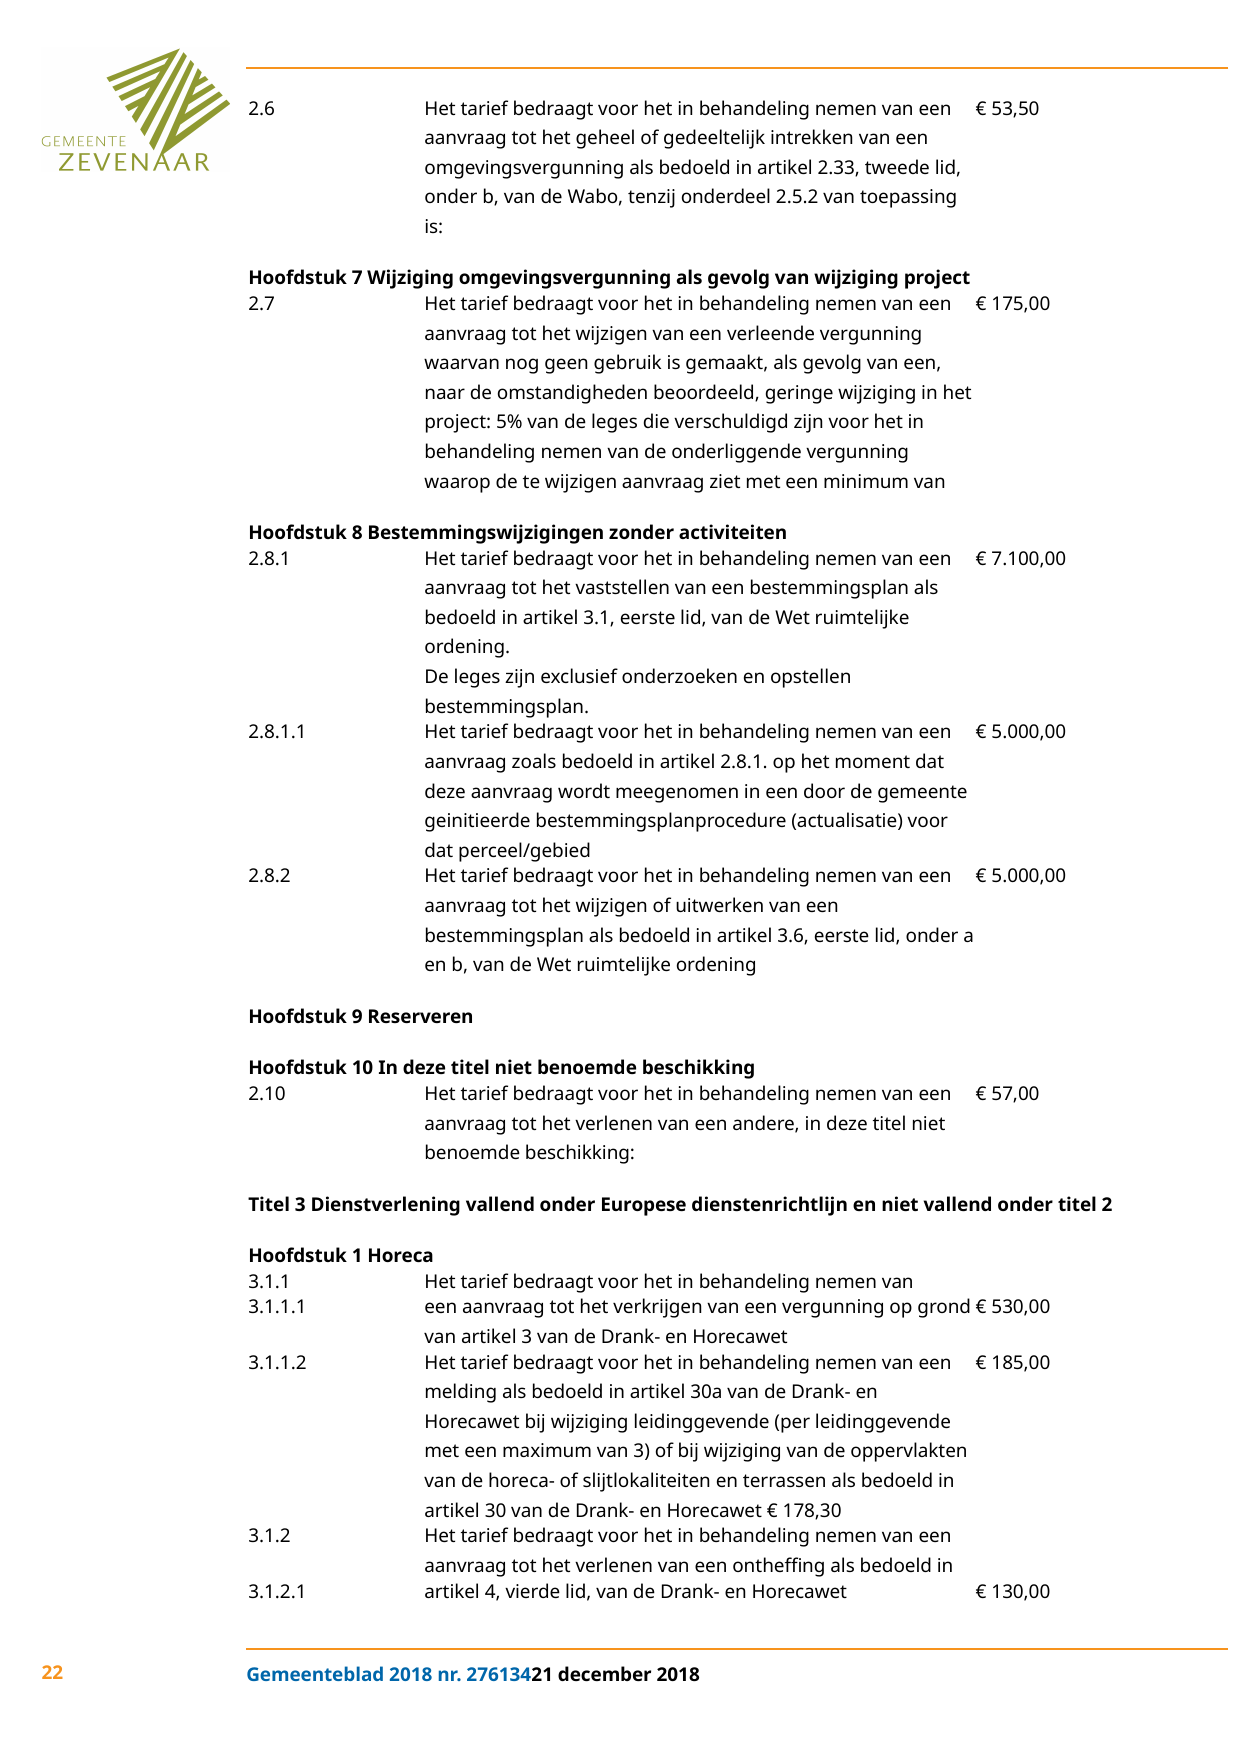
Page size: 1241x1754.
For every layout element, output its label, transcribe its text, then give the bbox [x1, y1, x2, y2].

table_cell € 7.100,00 [975, 545, 1152, 719]
table_cell Het tarief bedraagt voor het in behandeling nemen van een aanvraag tot het geheel of gedeeltelijk intrekken van een omgevingsvergunning als bedoeld in artikel 2.33, tweede lid, onder b, van de Wabo, tenzij onderdeel 2.5.2 van toepassing is: [424, 95, 975, 239]
table_cell artikel 4, vierde lid, van de Drank- en Horecawet [424, 1578, 975, 1604]
table_cell [248, 239, 1152, 264]
table_cell [248, 1029, 424, 1054]
table_cell 3.1.2 [248, 1523, 424, 1578]
table_cell 2.8.1 [248, 545, 424, 719]
table_cell Het tarief bedraagt voor het in behandeling nemen van een aanvraag tot het verlenen van een andere, in deze titel niet benoemde beschikking: [424, 1080, 975, 1165]
table_cell [248, 494, 1152, 519]
table_cell 2.8.2 [248, 863, 424, 977]
table_cell een aanvraag tot het verkrijgen van een vergunning op grond van artikel 3 van de Drank- en Horecawet [424, 1294, 975, 1349]
table_cell 2.6 [248, 95, 424, 239]
table_cell Hoofdstuk 8 Bestemmingswijzigingen zonder activiteiten [248, 519, 1152, 545]
table_cell [424, 1029, 975, 1054]
table_cell 2.7 [248, 290, 424, 493]
table_cell € 530,00 [975, 1294, 1152, 1349]
table_cell Het tarief bedraagt voor het in behandeling nemen van een aanvraag tot het wijzigen van een verleende vergunning waarvan nog geen gebruik is gemaakt, als gevolg van een, naar de omstandigheden beoordeeld, geringe wijziging in het project: 5% van de leges die verschuldigd zijn voor het in behandeling nemen van de onderliggende vergunning waarop de te wijzigen aanvraag ziet met een minimum van [424, 290, 975, 493]
table_cell € 5.000,00 [975, 719, 1152, 863]
table_cell € 5.000,00 [975, 863, 1152, 977]
table_cell Het tarief bedraagt voor het in behandeling nemen van een aanvraag tot het verlenen van een ontheffing als bedoeld in [424, 1523, 975, 1578]
table_cell [975, 1029, 1152, 1054]
table_cell Het tarief bedraagt voor het in behandeling nemen van een aanvraag zoals bedoeld in artikel 2.8.1. op het moment dat deze aanvraag wordt meegenomen in een door de gemeente geinitieerde bestemmingsplanprocedure (actualisatie) voor dat perceel/gebied [424, 719, 975, 863]
table_cell € 57,00 [975, 1080, 1152, 1165]
table_cell 3.1.1.1 [248, 1294, 424, 1349]
table_cell Hoofdstuk 1 Horeca [248, 1242, 1152, 1268]
table_cell Hoofdstuk 9 Reserveren [248, 1003, 1152, 1029]
table_cell [248, 1165, 1152, 1191]
table_cell Hoofdstuk 7 Wijziging omgevingsvergunning als gevolg van wijziging project [248, 265, 1152, 290]
table_cell € 53,50 [975, 95, 1152, 239]
table_cell € 185,00 [975, 1349, 1152, 1523]
picture [41, 47, 231, 172]
table_cell [975, 1523, 1152, 1578]
table_cell € 130,00 [975, 1578, 1152, 1604]
table_cell 3.1.1 [248, 1268, 424, 1294]
table_cell [248, 977, 1152, 1003]
table_cell 3.1.1.2 [248, 1349, 424, 1523]
table_cell € 175,00 [975, 290, 1152, 493]
table_cell Titel 3 Dienstverlening vallend onder Europese dienstenrichtlijn en niet vallend onder titel 2 [248, 1191, 1152, 1216]
table_cell [975, 1268, 1152, 1294]
table_cell Het tarief bedraagt voor het in behandeling nemen van een aanvraag tot het wijzigen of uitwerken van een bestemmingsplan als bedoeld in artikel 3.6, eerste lid, onder a en b, van de Wet ruimtelijke ordening [424, 863, 975, 977]
table_cell Het tarief bedraagt voor het in behandeling nemen van [424, 1268, 975, 1294]
table_cell Het tarief bedraagt voor het in behandeling nemen van een melding als bedoeld in artikel 30a van de Drank- en Horecawet bij wijziging leidinggevende (per leidinggevende met een maximum van 3) of bij wijziging van de oppervlakten van de horeca- of slijtlokaliteiten en terrassen als bedoeld in artikel 30 van de Drank- en Horecawet € 178,30 [424, 1349, 975, 1523]
table_cell [248, 1216, 1152, 1242]
table_cell Hoofdstuk 10 In deze titel niet benoemde beschikking [248, 1054, 1152, 1080]
table_cell 2.10 [248, 1080, 424, 1165]
table_cell Het tarief bedraagt voor het in behandeling nemen van een aanvraag tot het vaststellen van een bestemmingsplan als bedoeld in artikel 3.1, eerste lid, van de Wet ruimtelijke ordening. De leges zijn exclusief onderzoeken en opstellen bestemmingsplan. [424, 545, 975, 719]
table_cell 2.8.1.1 [248, 719, 424, 863]
table_cell 3.1.2.1 [248, 1578, 424, 1604]
